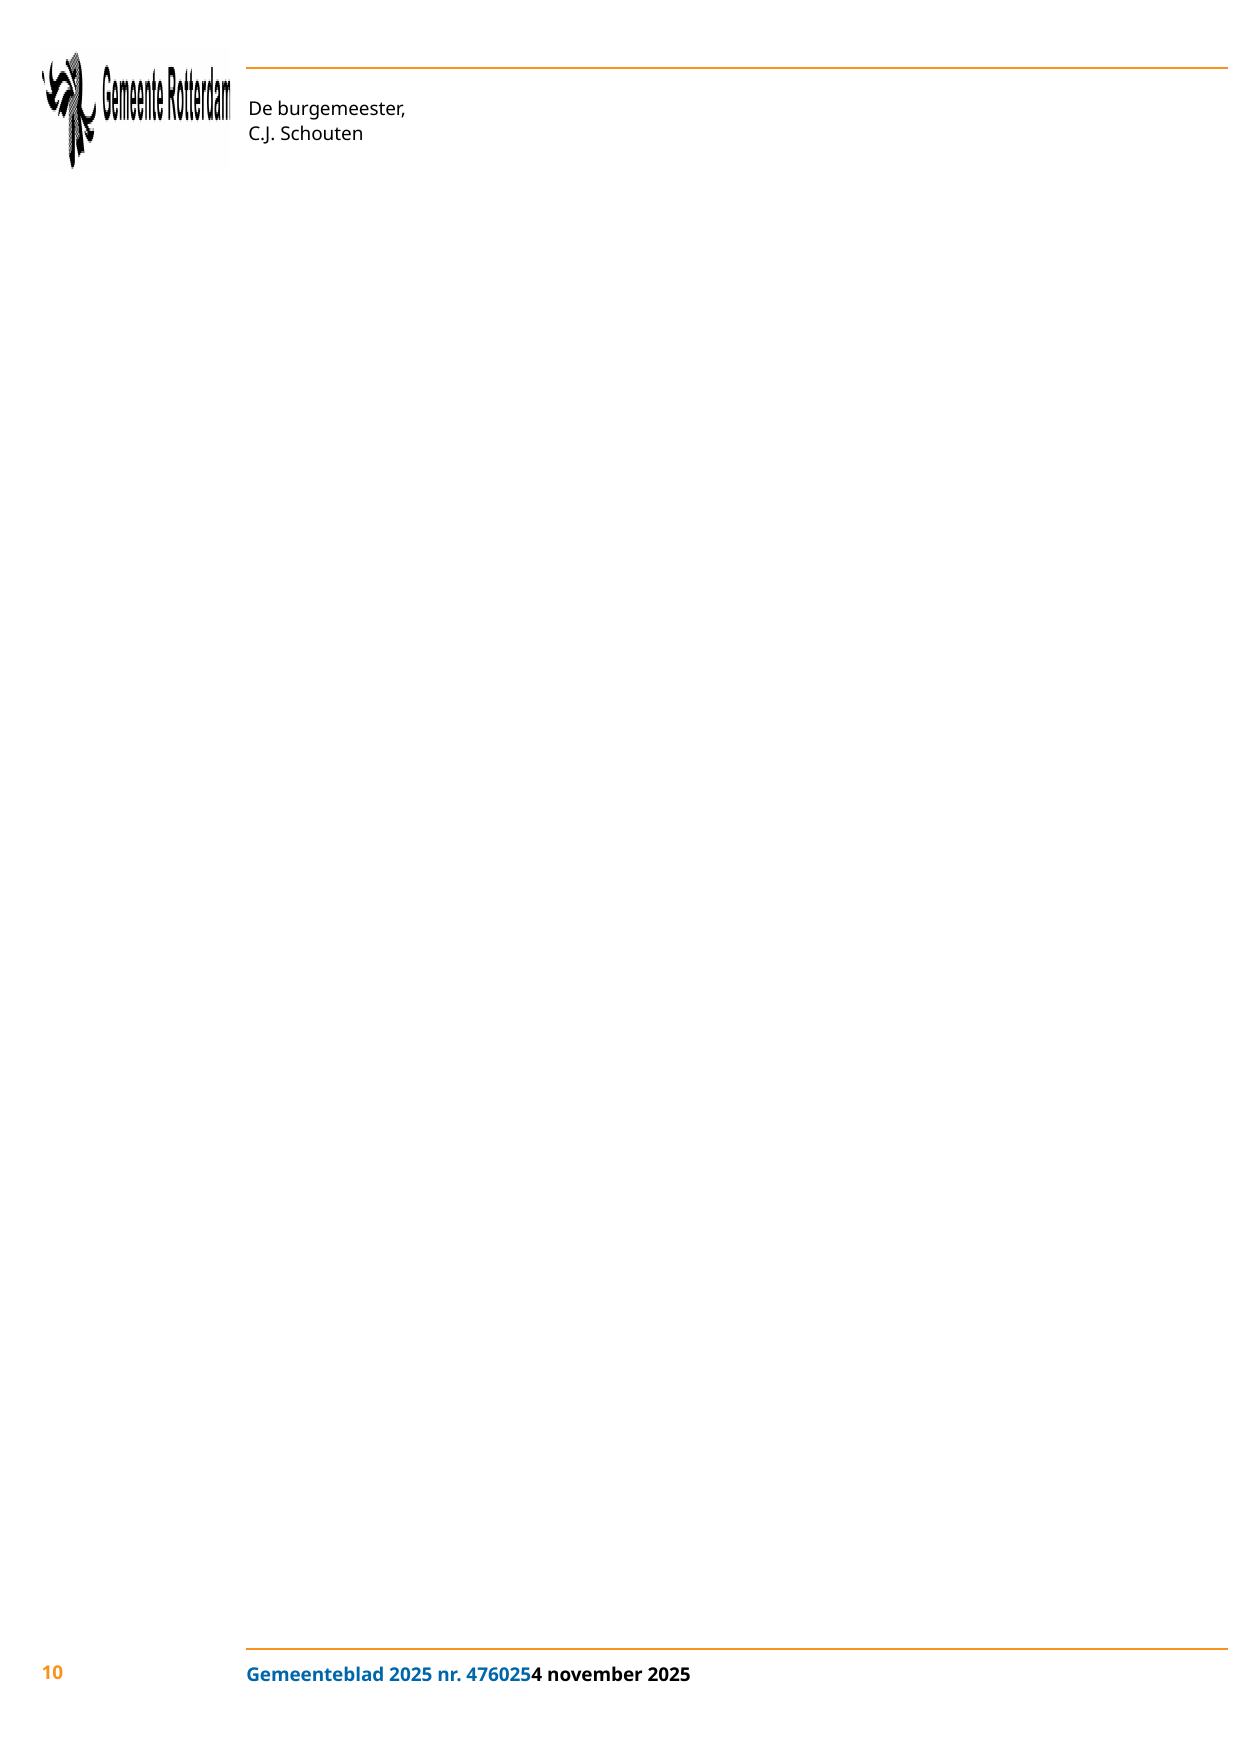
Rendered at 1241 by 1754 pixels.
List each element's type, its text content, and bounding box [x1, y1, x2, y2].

text De burgemeester, [248, 95, 1152, 121]
picture [41, 47, 231, 172]
text C.J. Schouten [248, 121, 1152, 146]
